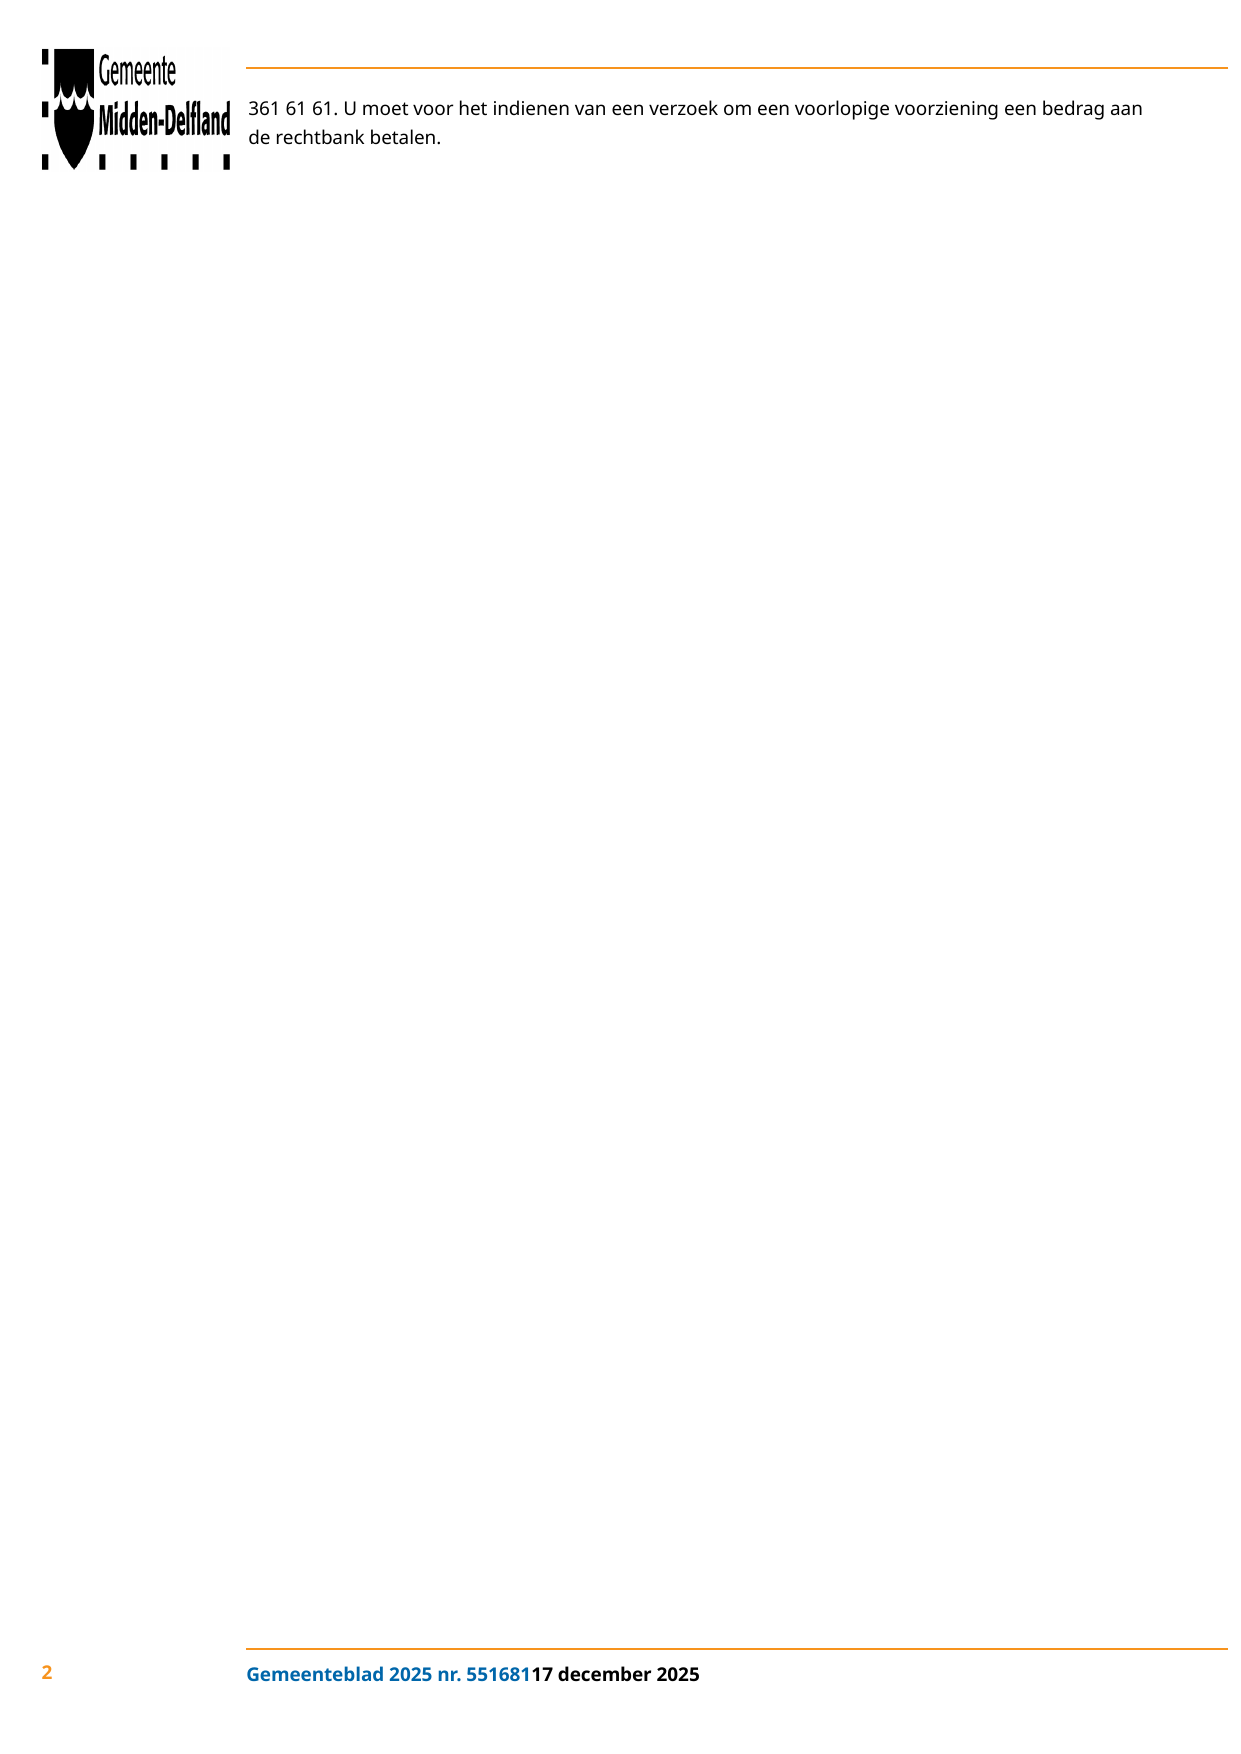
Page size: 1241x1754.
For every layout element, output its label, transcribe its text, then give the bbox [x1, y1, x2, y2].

picture [41, 47, 231, 172]
text - 361 61 61. U moet voor het indienen van een verzoek om een voorlopige voorziening een bedrag aan de rechtbank betalen. [248, 95, 1152, 150]
